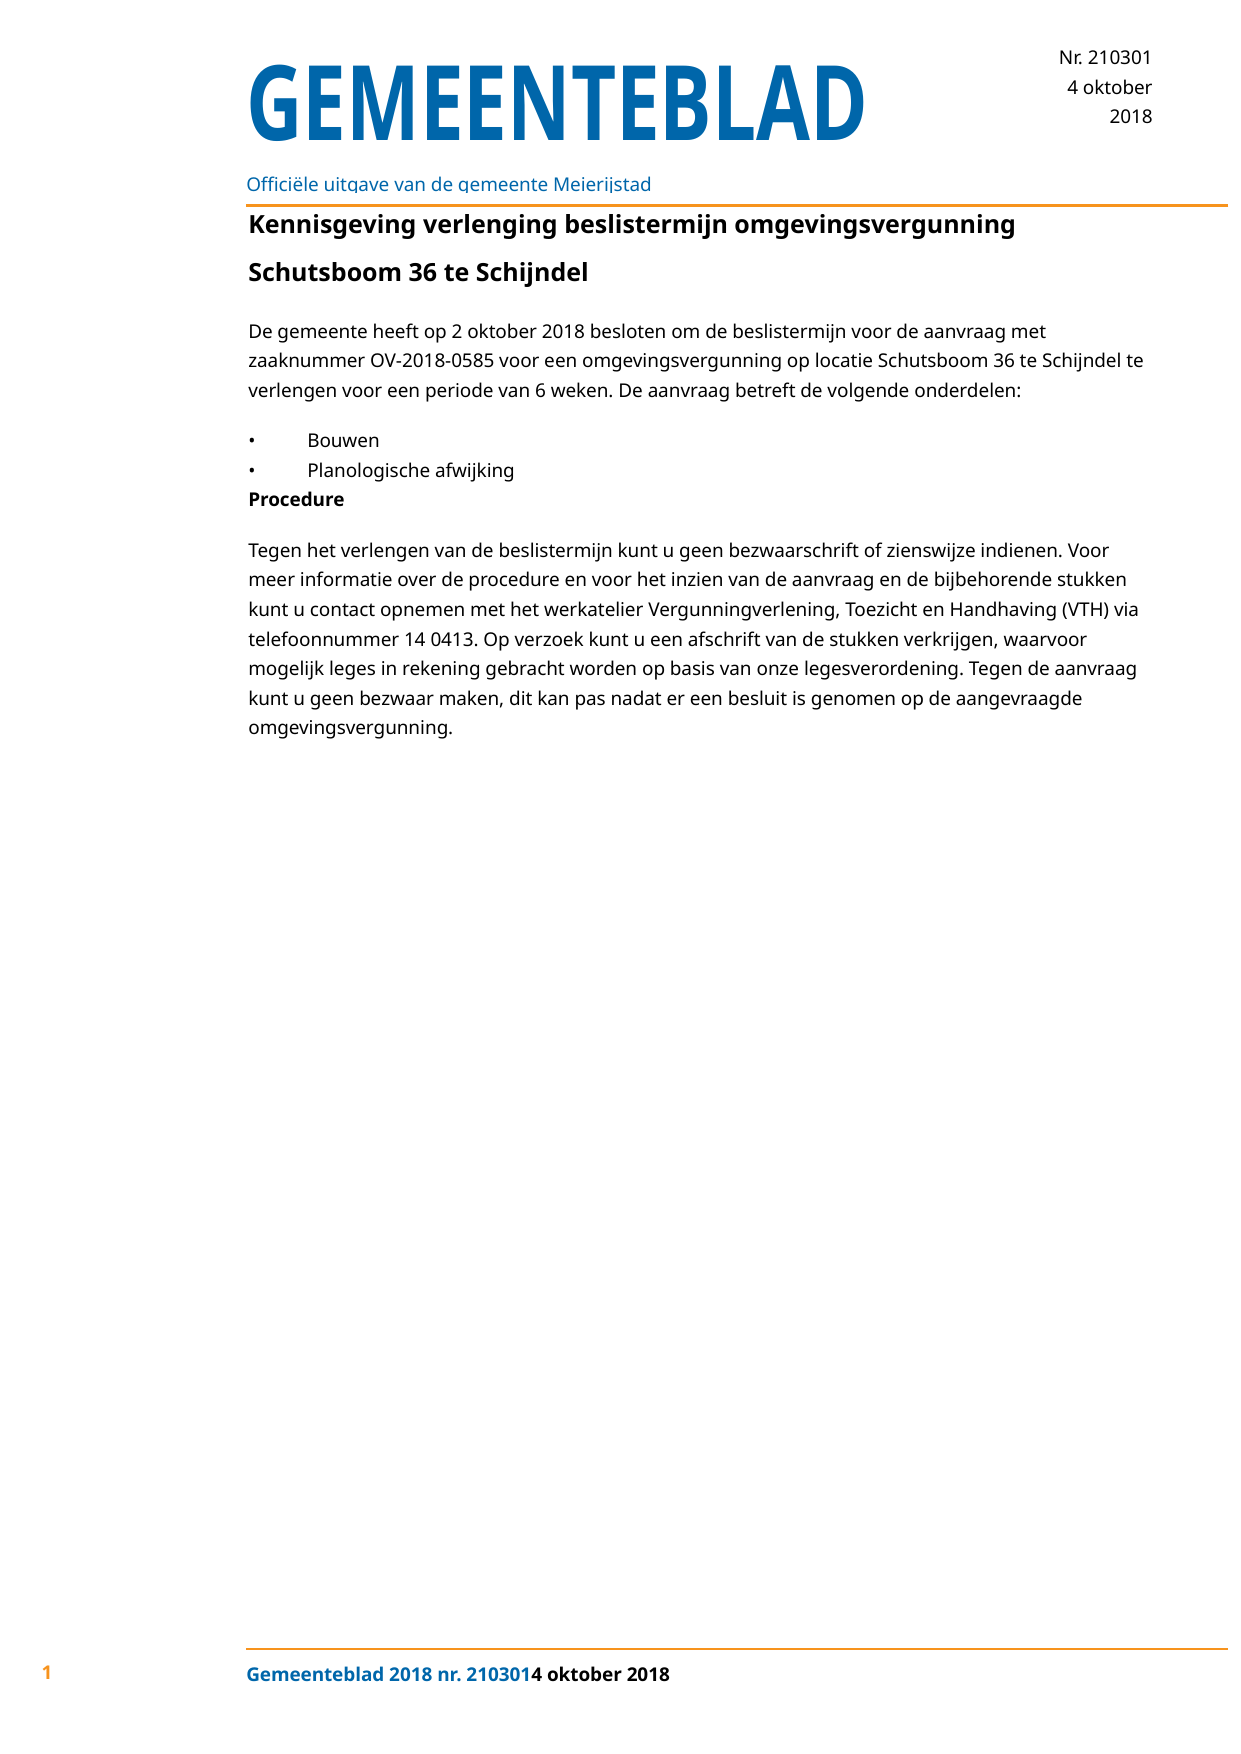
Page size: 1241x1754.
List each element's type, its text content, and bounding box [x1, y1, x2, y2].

picture [41, 47, 231, 172]
text Kennisgeving verlenging beslistermijn omgevingsvergunning Schutsboom 36 te Schijndel [248, 207, 1152, 288]
text Procedure [248, 487, 1152, 512]
list Bouwen [248, 427, 1152, 453]
list Planologische afwijking [248, 457, 1152, 483]
text Tegen het verlengen van de beslistermijn kunt u geen bezwaarschrift of zienswijze indienen. Voor meer informatie over de procedure en voor het inzien van de aanvraag en de bijbehorende stukken kunt u contact opnemen met het werkatelier Vergunningverlening, Toezicht en Handhaving (VTH) via telefoonnummer 14 0413. Op verzoek kunt u een afschrift van de stukken verkrijgen, waarvoor mogelijk leges in rekening gebracht worden op basis van onze legesverordening. Tegen de aanvraag kunt u geen bezwaar maken, dit kan pas nadat er een besluit is genomen op de aangevraagde omgevingsvergunning. [248, 537, 1152, 740]
text De gemeente heeft op 2 oktober 2018 besloten om de beslistermijn voor de aanvraag met zaaknummer OV-2018-0585 voor een omgevingsvergunning op locatie Schutsboom 36 te Schijndel te verlengen voor een periode van 6 weken. De aanvraag betreft de volgende onderdelen: [248, 318, 1152, 403]
